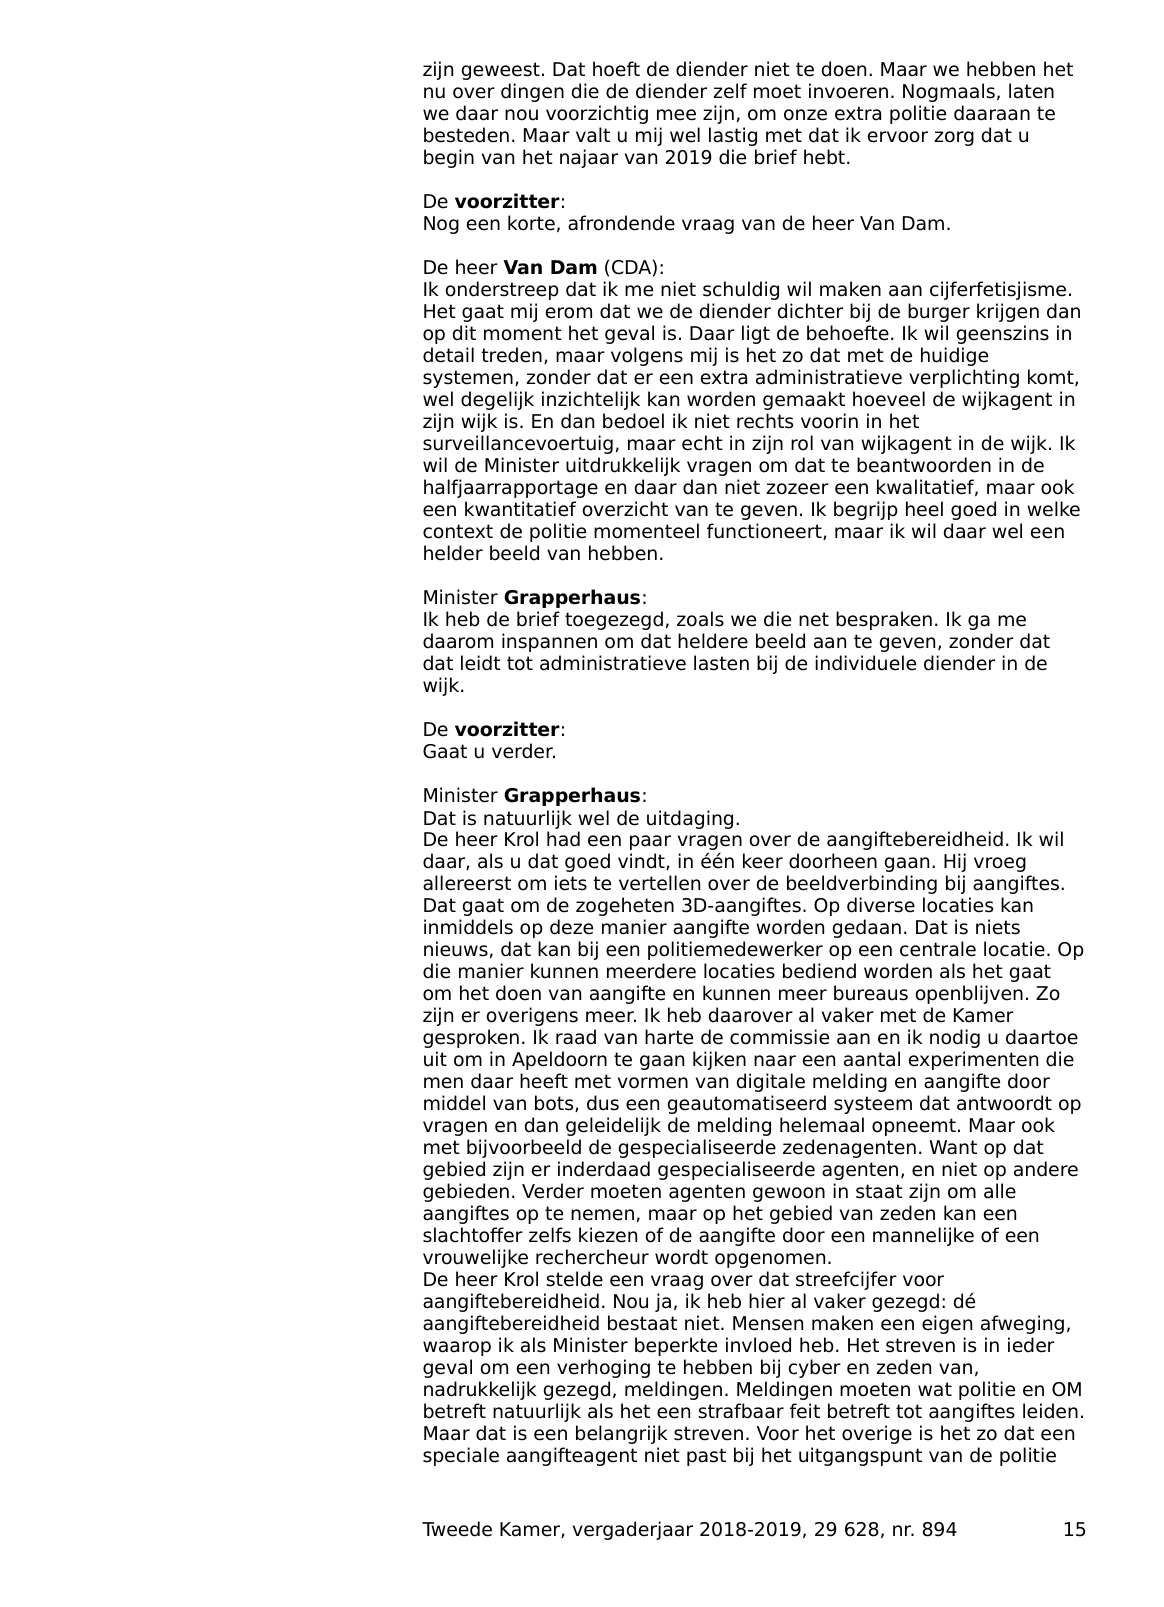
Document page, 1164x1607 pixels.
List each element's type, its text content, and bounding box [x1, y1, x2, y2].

text Ik onderstreep dat ik me niet schuldig wil maken aan cijferfetisjisme. Het gaat mij erom dat we de diender dichter bij de burger krijgen dan op dit moment het geval is. Daar ligt de behoefte. Ik wil geenszins in detail treden, maar volgens mij is het zo dat met de huidige systemen, zonder dat er een extra administratieve verplichting komt, wel degelijk inzichtelijk kan worden gemaakt hoeveel de wijkagent in zijn wijk is. En dan bedoel ik niet rechts voorin in het surveillancevoertuig, maar echt in zijn rol van wijkagent in de wijk. Ik wil de Minister uitdrukkelijk vragen om dat te beantwoorden in de halfjaarrapportage en daar dan niet zozeer een kwalitatief, maar ook een kwantitatief overzicht van te geven. Ik begrijp heel goed in welke context de politie momenteel functioneert, maar ik wil daar wel een helder beeld van hebben. [422, 279, 1087, 565]
text Ik heb de brief toegezegd, zoals we die net bespraken. Ik ga me daarom inspannen om dat heldere beeld aan te geven, zonder dat dat leidt tot administratieve lasten bij de individuele diender in de wijk. [422, 609, 1087, 697]
text Gaat u verder. [422, 741, 1087, 763]
text zijn geweest. Dat hoeft de diender niet te doen. Maar we hebben het nu over dingen die de diender zelf moet invoeren. Nogmaals, laten we daar nou voorzichtig mee zijn, om onze extra politie daaraan te besteden. Maar valt u mij wel lastig met dat ik ervoor zorg dat u begin van het najaar van 2019 die brief hebt. [422, 59, 1087, 169]
text De heer Krol had een paar vragen over de aangiftebereidheid. Ik wil daar, als u dat goed vindt, in één keer doorheen gaan. Hij vroeg allereerst om iets te vertellen over de beeldverbinding bij aangiftes. Dat gaat om de zogeheten 3D-aangiftes. Op diverse locaties kan inmiddels op deze manier aangifte worden gedaan. Dat is niets nieuws, dat kan bij een politiemedewerker op een centrale locatie. Op die manier kunnen meerdere locaties bediend worden als het gaat om het doen van aangifte en kunnen meer bureaus openblijven. Zo zijn er overigens meer. Ik heb daarover al vaker met de Kamer gesproken. Ik raad van harte de commissie aan en ik nodig u daartoe uit om in Apeldoorn te gaan kijken naar een aantal experimenten die men daar heeft met vormen van digitale melding en aangifte door middel van bots, dus een geautomatiseerd systeem dat antwoordt op vragen en dan geleidelijk de melding helemaal opneemt. Maar ook met bijvoorbeeld de gespecialiseerde zedenagenten. Want op dat gebied zijn er inderdaad gespecialiseerde agenten, en niet op andere gebieden. Verder moeten agenten gewoon in staat zijn om alle aangiftes op te nemen, maar op het gebied van zeden kan een slachtoffer zelfs kiezen of de aangifte door een mannelijke of een vrouwelijke rechercheur wordt opgenomen. [422, 829, 1087, 1269]
text Minister Grapperhaus: [422, 587, 1087, 609]
text De heer Van Dam (CDA): [422, 257, 1087, 279]
text Nog een korte, afrondende vraag van de heer Van Dam. [422, 213, 1087, 235]
text De heer Krol stelde een vraag over dat streefcijfer voor aangiftebereidheid. Nou ja, ik heb hier al vaker gezegd: dé aangiftebereidheid bestaat niet. Mensen maken een eigen afweging, waarop ik als Minister beperkte invloed heb. Het streven is in ieder geval om een verhoging te hebben bij cyber en zeden van, nadrukkelijk gezegd, meldingen. Meldingen moeten wat politie en OM betreft natuurlijk als het een strafbaar feit betreft tot aangiftes leiden. Maar dat is een belangrijk streven. Voor het overige is het zo dat een speciale aangifteagent niet past bij het uitgangspunt van de politie [422, 1269, 1087, 1467]
text Minister Grapperhaus: [422, 785, 1087, 807]
text De voorzitter: [422, 719, 1087, 741]
text De voorzitter: [422, 191, 1087, 213]
text Dat is natuurlijk wel de uitdaging. [422, 807, 1087, 829]
